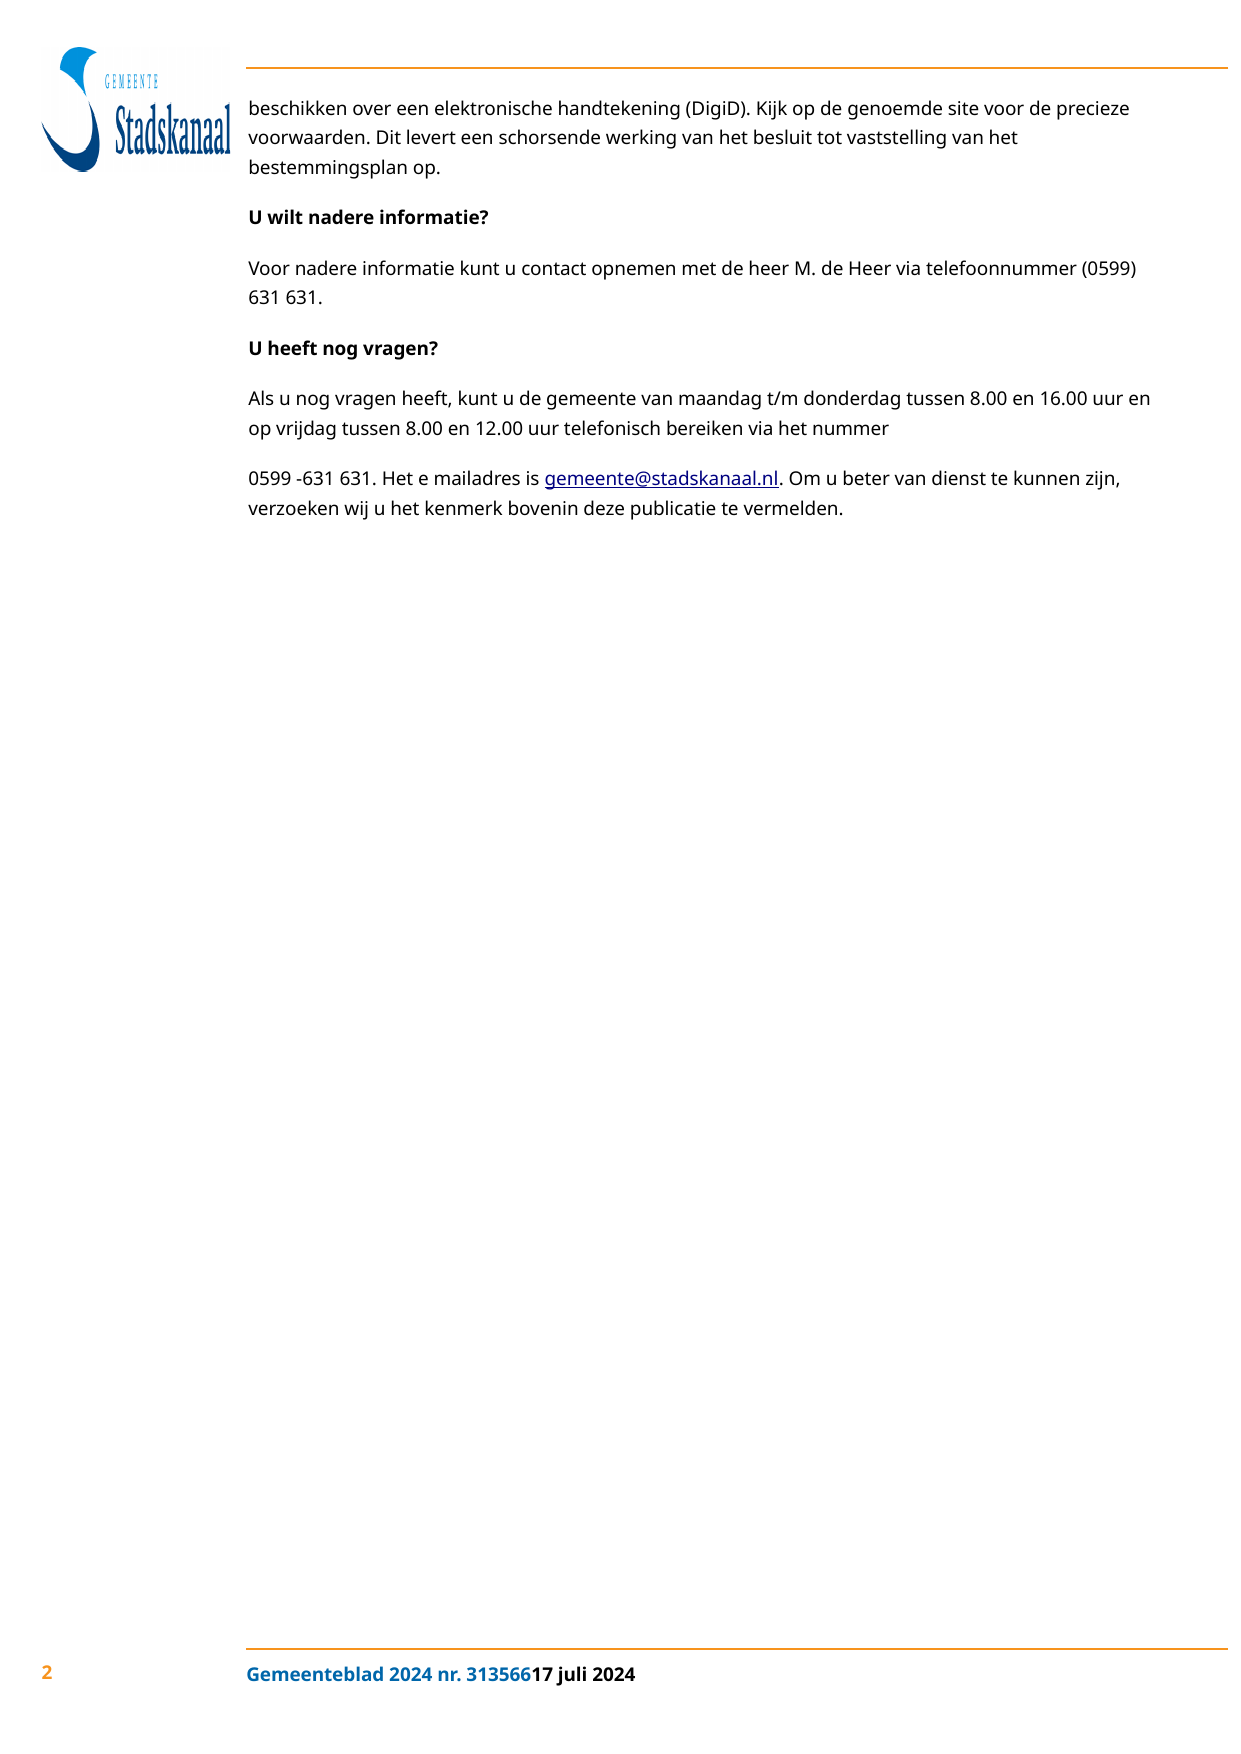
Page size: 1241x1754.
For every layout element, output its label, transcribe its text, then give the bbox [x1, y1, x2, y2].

text 0599 -631 631. Het e mailadres is gemeente@stadskanaal.nl. Om u beter van dienst te kunnen zijn, verzoeken wij u het kenmerk bovenin deze publicatie te vermelden. [248, 465, 1152, 521]
text Als u nog vragen heeft, kunt u de gemeente van maandag t/m donderdag tussen 8.00 en 16.00 uur en op vrijdag tussen 8.00 en 12.00 uur telefonisch bereiken via het nummer [248, 385, 1152, 441]
text U wilt nadere informatie? [248, 204, 1152, 230]
picture [41, 47, 231, 172]
text beschikken over een elektronische handtekening (DigiD). Kijk op de genoemde site voor de precieze voorwaarden. Dit levert een schorsende werking van het besluit tot vaststelling van het bestemmingsplan op. [248, 95, 1152, 180]
text U heeft nog vragen? [248, 335, 1152, 361]
text Voor nadere informatie kunt u contact opnemen met de heer M. de Heer via telefoonnummer (0599) 631 631. [248, 255, 1152, 310]
